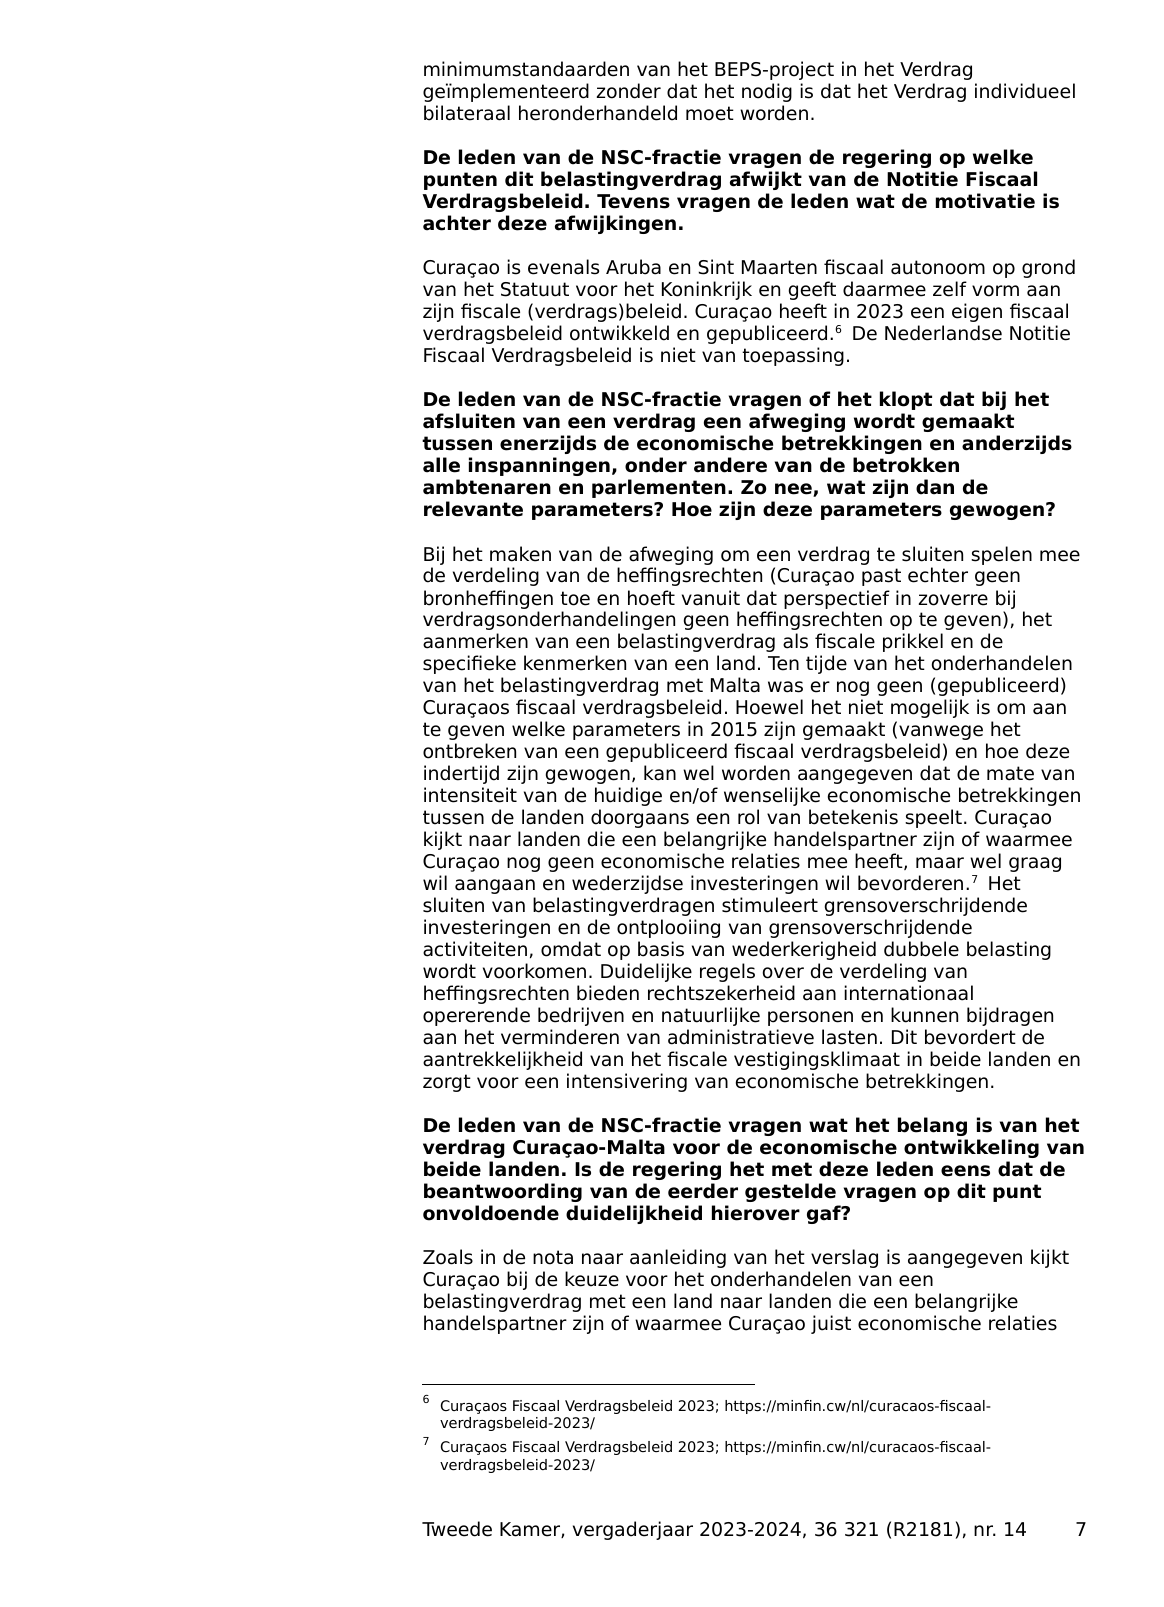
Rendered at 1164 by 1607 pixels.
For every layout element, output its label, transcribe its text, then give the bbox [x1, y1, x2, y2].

text Curaçaos Fiscaal Verdragsbeleid 2023; https://minfin.cw/nl/curacaos-fiscaal-verdragsbeleid-2023/ [422, 1393, 1087, 1432]
text Bij het maken van de afweging om een verdrag te sluiten spelen mee de verdeling van de heffingsrechten (Curaçao past echter geen bronheffingen toe en hoeft vanuit dat perspectief in zoverre bij verdragsonderhandelingen geen heffingsrechten op te geven), het aanmerken van een belastingverdrag als fiscale prikkel en de specifieke kenmerken van een land. Ten tijde van het onderhandelen van het belastingverdrag met Malta was er nog geen (gepubliceerd) Curaçaos fiscaal verdragsbeleid. Hoewel het niet mogelijk is om aan te geven welke parameters in 2015 zijn gemaakt (vanwege het ontbreken van een gepubliceerd fiscaal verdragsbeleid) en hoe deze indertijd zijn gewogen, kan wel worden aangegeven dat de mate van intensiteit van de huidige en/of wenselijke economische betrekkingen tussen de landen doorgaans een rol van betekenis speelt. Curaçao kijkt naar landen die een belangrijke handelspartner zijn of waarmee Curaçao nog geen economische relaties mee heeft, maar wel graag wil aangaan en wederzijdse investeringen wil bevorderen. Het sluiten van belastingverdragen stimuleert grensoverschrijdende investeringen en de ontplooiing van grensoverschrijdende activiteiten, omdat op basis van wederkerigheid dubbele belasting wordt voorkomen. Duidelijke regels over de verdeling van heffingsrechten bieden rechtszekerheid aan internationaal opererende bedrijven en natuurlijke personen en kunnen bijdragen aan het verminderen van administratieve lasten. Dit bevordert de aantrekkelijkheid van het fiscale vestigingsklimaat in beide landen en zorgt voor een intensivering van economische betrekkingen. [422, 543, 1087, 1093]
text Curaçaos Fiscaal Verdragsbeleid 2023; https://minfin.cw/nl/curacaos-fiscaal-verdragsbeleid-2023/ [422, 1435, 1087, 1474]
text minimumstandaarden van het BEPS-project in het Verdrag geïmplementeerd zonder dat het nodig is dat het Verdrag individueel bilateraal heronderhandeld moet worden. [422, 59, 1087, 125]
text De leden van de NSC-fractie vragen de regering op welke punten dit belastingverdrag afwijkt van de Notitie Fiscaal Verdragsbeleid. Tevens vragen de leden wat de motivatie is achter deze afwijkingen. [422, 147, 1087, 235]
text Zoals in de nota naar aanleiding van het verslag is aangegeven kijkt Curaçao bij de keuze voor het onderhandelen van een belastingverdrag met een land naar landen die een belangrijke handelspartner zijn of waarmee Curaçao juist economische relaties [422, 1247, 1087, 1335]
text De leden van de NSC-fractie vragen wat het belang is van het verdrag Curaçao-Malta voor de economische ontwikkeling van beide landen. Is de regering het met deze leden eens dat de beantwoording van de eerder gestelde vragen op dit punt onvoldoende duidelijkheid hierover gaf? [422, 1115, 1087, 1225]
text De leden van de NSC-fractie vragen of het klopt dat bij het afsluiten van een verdrag een afweging wordt gemaakt tussen enerzijds de economische betrekkingen en anderzijds alle inspanningen, onder andere van de betrokken ambtenaren en parlementen. Zo nee, wat zijn dan de relevante parameters? Hoe zijn deze parameters gewogen? [422, 389, 1087, 521]
text Curaçao is evenals Aruba en Sint Maarten fiscaal autonoom op grond van het Statuut voor het Koninkrijk en geeft daarmee zelf vorm aan zijn fiscale (verdrags)beleid. Curaçao heeft in 2023 een eigen fiscaal verdragsbeleid ontwikkeld en gepubliceerd. De Nederlandse Notitie Fiscaal Verdragsbeleid is niet van toepassing. [422, 257, 1087, 367]
